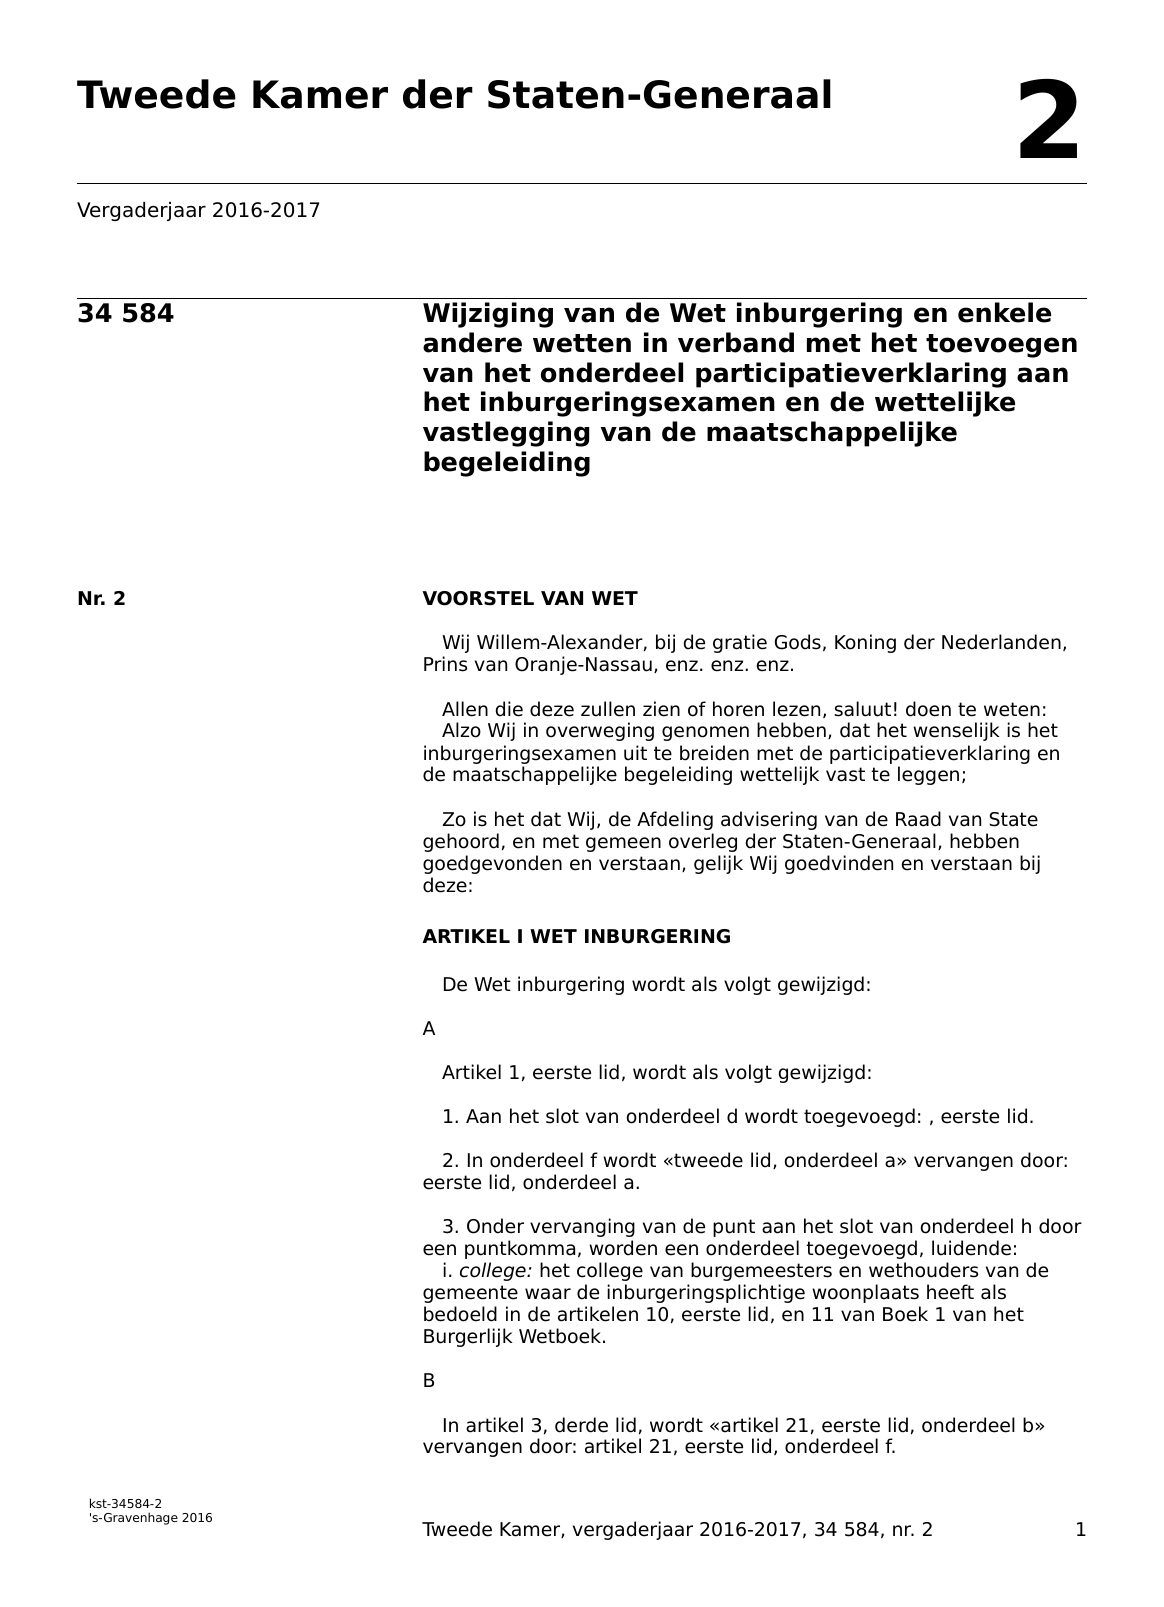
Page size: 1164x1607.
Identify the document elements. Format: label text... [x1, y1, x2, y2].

subtitle 34 584 Wijziging van de Wet inburgering en enkele andere wetten in verband met het toevoegen van het onderdeel participatieverklaring aan het inburgeringsexamen en de wettelijke vastlegging van de maatschappelijke begeleiding [77, 299, 1087, 477]
text In artikel 3, derde lid, wordt «artikel 21, eerste lid, onderdeel b» vervangen door: artikel 21, eerste lid, onderdeel f. [422, 1414, 1087, 1458]
text Artikel 1, eerste lid, wordt als volgt gewijzigd: [422, 1062, 1087, 1084]
text Zo is het dat Wij, de Afdeling advisering van de Raad van State gehoord, en met gemeen overleg der Staten-Generaal, hebben goedgevonden en verstaan, gelijk Wij goedvinden en verstaan bij deze: [422, 808, 1087, 896]
text B [422, 1370, 1087, 1392]
table_header 2 [886, 59, 1087, 183]
subtitle Nr. 2 VOORSTEL VAN WET [77, 588, 1087, 610]
text Allen die deze zullen zien of horen lezen, saluut! doen te weten: [422, 698, 1087, 720]
subtitle ARTIKEL I WET INBURGERING [422, 926, 1087, 948]
text 1. Aan het slot van onderdeel d wordt toegevoegd: , eerste lid. [422, 1106, 1087, 1128]
text kst-34584-2 [88, 1497, 323, 1511]
text A [422, 1018, 1087, 1039]
table_header Tweede Kamer der Staten-Generaal [77, 59, 886, 183]
text 3. Onder vervanging van de punt aan het slot van onderdeel h door een puntkomma, worden een onderdeel toegevoegd, luidende: [422, 1216, 1087, 1260]
table_cell Vergaderjaar 2016-2017 [77, 184, 1087, 298]
text 2. In onderdeel f wordt «tweede lid, onderdeel a» vervangen door: eerste lid, onderdeel a. [422, 1150, 1087, 1194]
text De Wet inburgering wordt als volgt gewijzigd: [422, 973, 1087, 995]
text 's-Gravenhage 2016 [88, 1511, 323, 1525]
text Alzo Wij in overweging genomen hebben, dat het wenselijk is het inburgeringsexamen uit te breiden met de participatieverklaring en de maatschappelijke begeleiding wettelijk vast te leggen; [422, 720, 1087, 786]
text Wij Willem-Alexander, bij de gratie Gods, Koning der Nederlanden, Prins van Oranje-Nassau, enz. enz. enz. [422, 632, 1087, 676]
text i. college: het college van burgemeesters en wethouders van de gemeente waar de inburgeringsplichtige woonplaats heeft als bedoeld in de artikelen 10, eerste lid, en 11 van Boek 1 van het Burgerlijk Wetboek. [422, 1260, 1087, 1348]
